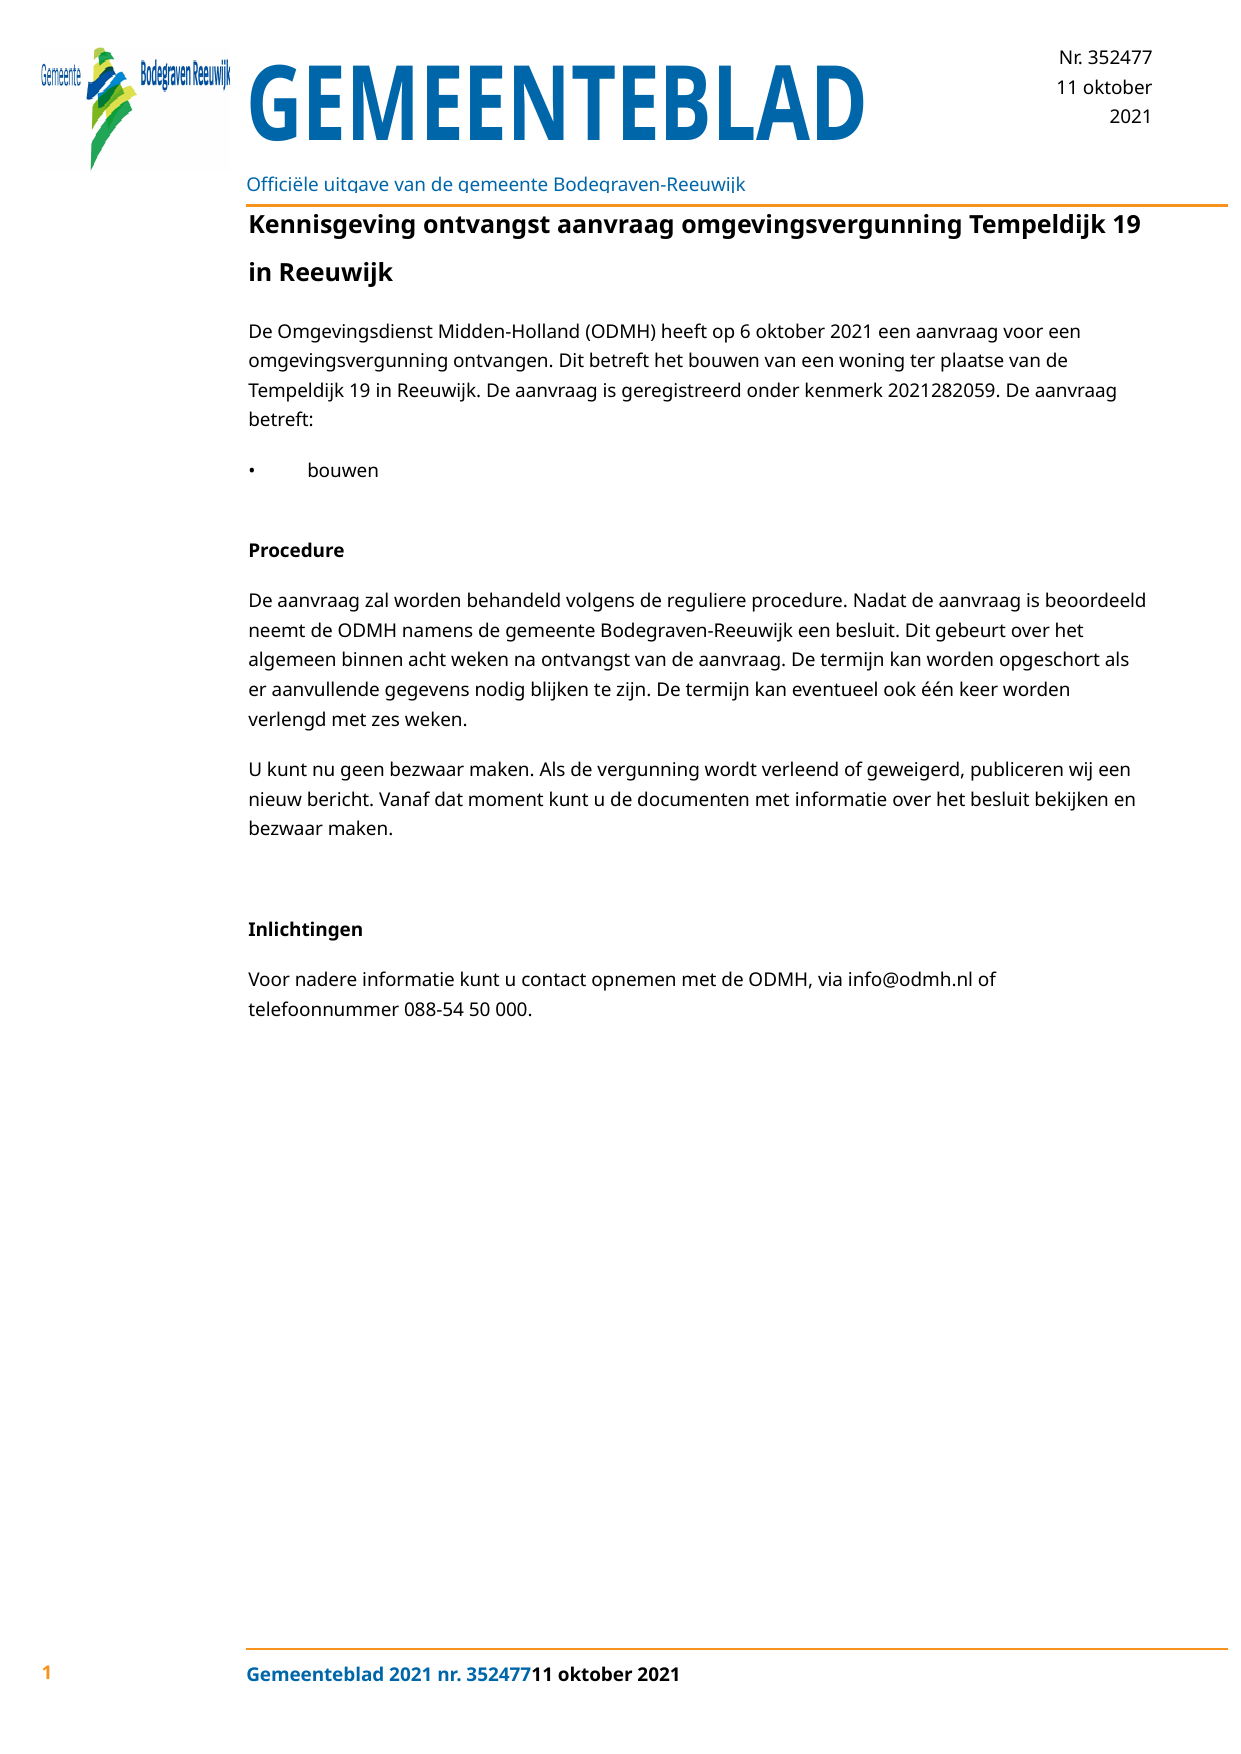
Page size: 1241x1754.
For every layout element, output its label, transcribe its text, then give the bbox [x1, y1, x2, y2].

picture [41, 47, 231, 172]
text Procedure [248, 537, 1152, 563]
text Voor nadere informatie kunt u contact opnemen met de ODMH, via info@odmh.nl of telefoonnummer 088-54 50 000. [248, 967, 1152, 1022]
text De aanvraag zal worden behandeld volgens de reguliere procedure. Nadat de aanvraag is beoordeeld neemt de ODMH namens de gemeente Bodegraven-Reeuwijk een besluit. Dit gebeurt over het algemeen binnen acht weken na ontvangst van de aanvraag. De termijn kan worden opgeschort als er aanvullende gegevens nodig blijken te zijn. De termijn kan eventueel ook één keer worden verlengd met zes weken. [248, 587, 1152, 732]
list bouwen [248, 457, 1152, 483]
text Kennisgeving ontvangst aanvraag omgevingsvergunning Tempeldijk 19 in Reeuwijk [248, 207, 1152, 288]
text U kunt nu geen bezwaar maken. Als de vergunning wordt verleend of geweigerd, publiceren wij een nieuw bericht. Vanaf dat moment kunt u de documenten met informatie over het besluit bekijken en bezwaar maken. [248, 756, 1152, 841]
text De Omgevingsdienst Midden-Holland (ODMH) heeft op 6 oktober 2021 een aanvraag voor een omgevingsvergunning ontvangen. Dit betreft het bouwen van een woning ter plaatse van de Tempeldijk 19 in Reeuwijk. De aanvraag is geregistreerd onder kenmerk 2021282059. De aanvraag betreft: [248, 318, 1152, 432]
text Inlichtingen [248, 916, 1152, 942]
